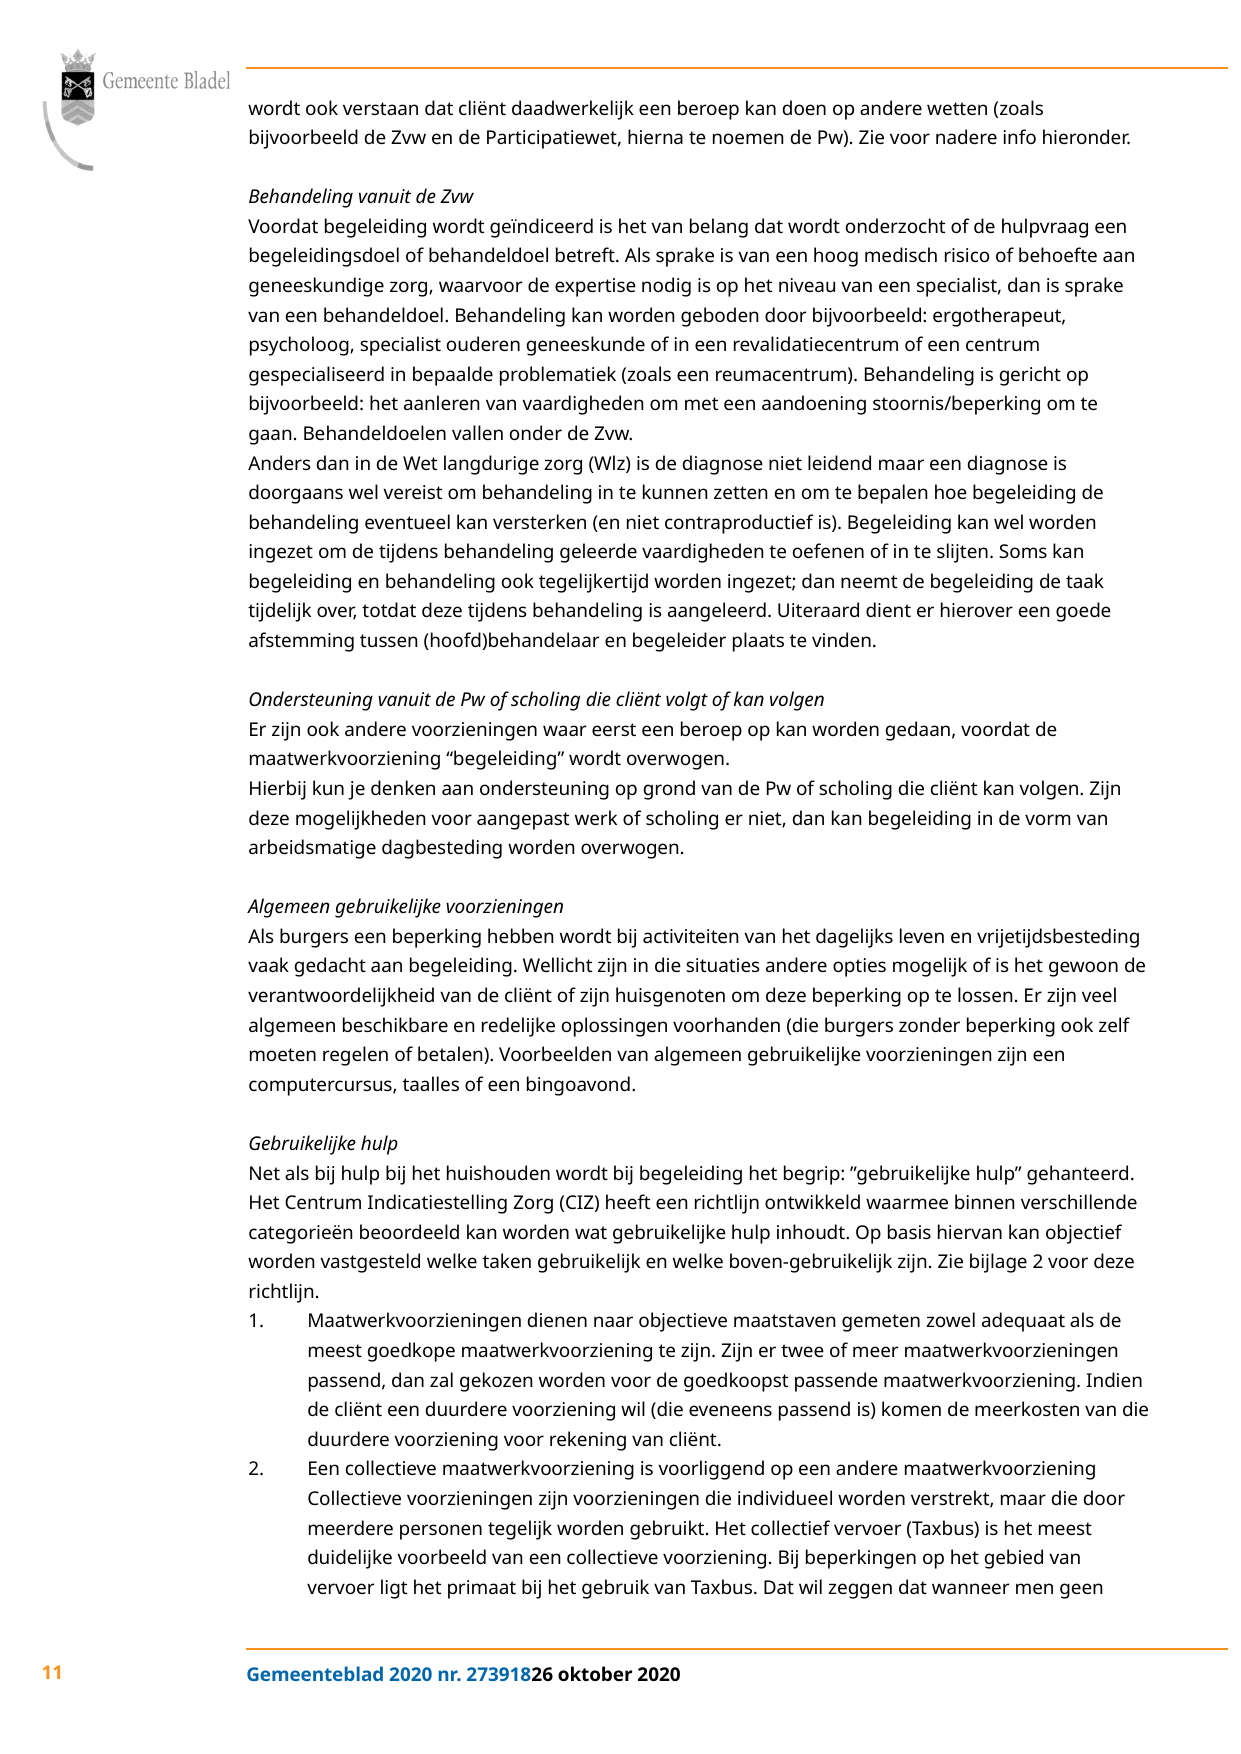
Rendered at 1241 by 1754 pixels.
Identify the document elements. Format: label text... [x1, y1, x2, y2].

list Maatwerkvoorzieningen dienen naar objectieve maatstaven gemeten zowel adequaat als de meest goedkope maatwerkvoorziening te zijn. Zijn er twee of meer maatwerkvoorzieningen passend, dan zal gekozen worden voor de goedkoopst passende maatwerkvoorziening. Indien de cliënt een duurdere voorziening wil (die eveneens passend is) komen de meerkosten van die duurdere voorziening voor rekening van cliënt. [248, 1308, 1152, 1452]
list Een collectieve maatwerkvoorziening is voorliggend op een andere maatwerkvoorziening Collectieve voorzieningen zijn voorzieningen die individueel worden verstrekt, maar die door meerdere personen tegelijk worden gebruikt. Het collectief vervoer (Taxbus) is het meest duidelijke voorbeeld van een collectieve voorziening. Bij beperkingen op het gebied van vervoer ligt het primaat bij het gebruik van Taxbus. Dat wil zeggen dat wanneer men geen [248, 1456, 1152, 1600]
picture [41, 47, 231, 172]
text Gebruikelijke hulp [248, 1130, 1152, 1156]
text Algemeen gebruikelijke voorzieningen [248, 893, 1152, 919]
text Behandeling vanuit de Zvw [248, 183, 1152, 209]
text Voordat begeleiding wordt geïndiceerd is het van belang dat wordt onderzocht of de hulpvraag een begeleidingsdoel of behandeldoel betreft. Als sprake is van een hoog medisch risico of behoefte aan geneeskundige zorg, waarvoor de expertise nodig is op het niveau van een specialist, dan is sprake van een behandeldoel. Behandeling kan worden geboden door bijvoorbeeld: ergotherapeut, psycholoog, specialist ouderen geneeskunde of in een revalidatiecentrum of een centrum gespecialiseerd in bepaalde problematiek (zoals een reumacentrum). Behandeling is gericht op bijvoorbeeld: het aanleren van vaardigheden om met een aandoening stoornis/beperking om te gaan. Behandeldoelen vallen onder de Zvw. [248, 213, 1152, 446]
text Net als bij hulp bij het huishouden wordt bij begeleiding het begrip: ”gebruikelijke hulp” gehanteerd. Het Centrum Indicatiestelling Zorg (CIZ) heeft een richtlijn ontwikkeld waarmee binnen verschillende categorieën beoordeeld kan worden wat gebruikelijke hulp inhoudt. Op basis hiervan kan objectief worden vastgesteld welke taken gebruikelijk en welke boven-gebruikelijk zijn. Zie bijlage 2 voor deze richtlijn. [248, 1160, 1152, 1304]
text Er zijn ook andere voorzieningen waar eerst een beroep op kan worden gedaan, voordat de maatwerkvoorziening “begeleiding” wordt overwogen. [248, 716, 1152, 771]
text Hierbij kun je denken aan ondersteuning op grond van de Pw of scholing die cliënt kan volgen. Zijn deze mogelijkheden voor aangepast werk of scholing er niet, dan kan begeleiding in de vorm van arbeidsmatige dagbesteding worden overwogen. [248, 775, 1152, 860]
text Als burgers een beperking hebben wordt bij activiteiten van het dagelijks leven en vrijetijdsbesteding vaak gedacht aan begeleiding. Wellicht zijn in die situaties andere opties mogelijk of is het gewoon de verantwoordelijkheid van de cliënt of zijn huisgenoten om deze beperking op te lossen. Er zijn veel algemeen beschikbare en redelijke oplossingen voorhanden (die burgers zonder beperking ook zelf moeten regelen of betalen). Voorbeelden van algemeen gebruikelijke voorzieningen zijn een computercursus, taalles of een bingoavond. [248, 923, 1152, 1097]
text wordt ook verstaan dat cliënt daadwerkelijk een beroep kan doen op andere wetten (zoals bijvoorbeeld de Zvw en de Participatiewet, hierna te noemen de Pw). Zie voor nadere info hieronder. [248, 95, 1152, 150]
text Anders dan in de Wet langdurige zorg (Wlz) is de diagnose niet leidend maar een diagnose is doorgaans wel vereist om behandeling in te kunnen zetten en om te bepalen hoe begeleiding de behandeling eventueel kan versterken (en niet contraproductief is). Begeleiding kan wel worden ingezet om de tijdens behandeling geleerde vaardigheden te oefenen of in te slijten. Soms kan begeleiding en behandeling ook tegelijkertijd worden ingezet; dan neemt de begeleiding de taak tijdelijk over, totdat deze tijdens behandeling is aangeleerd. Uiteraard dient er hierover een goede afstemming tussen (hoofd)behandelaar en begeleider plaats te vinden. [248, 450, 1152, 653]
text Ondersteuning vanuit de Pw of scholing die cliënt volgt of kan volgen [248, 686, 1152, 712]
